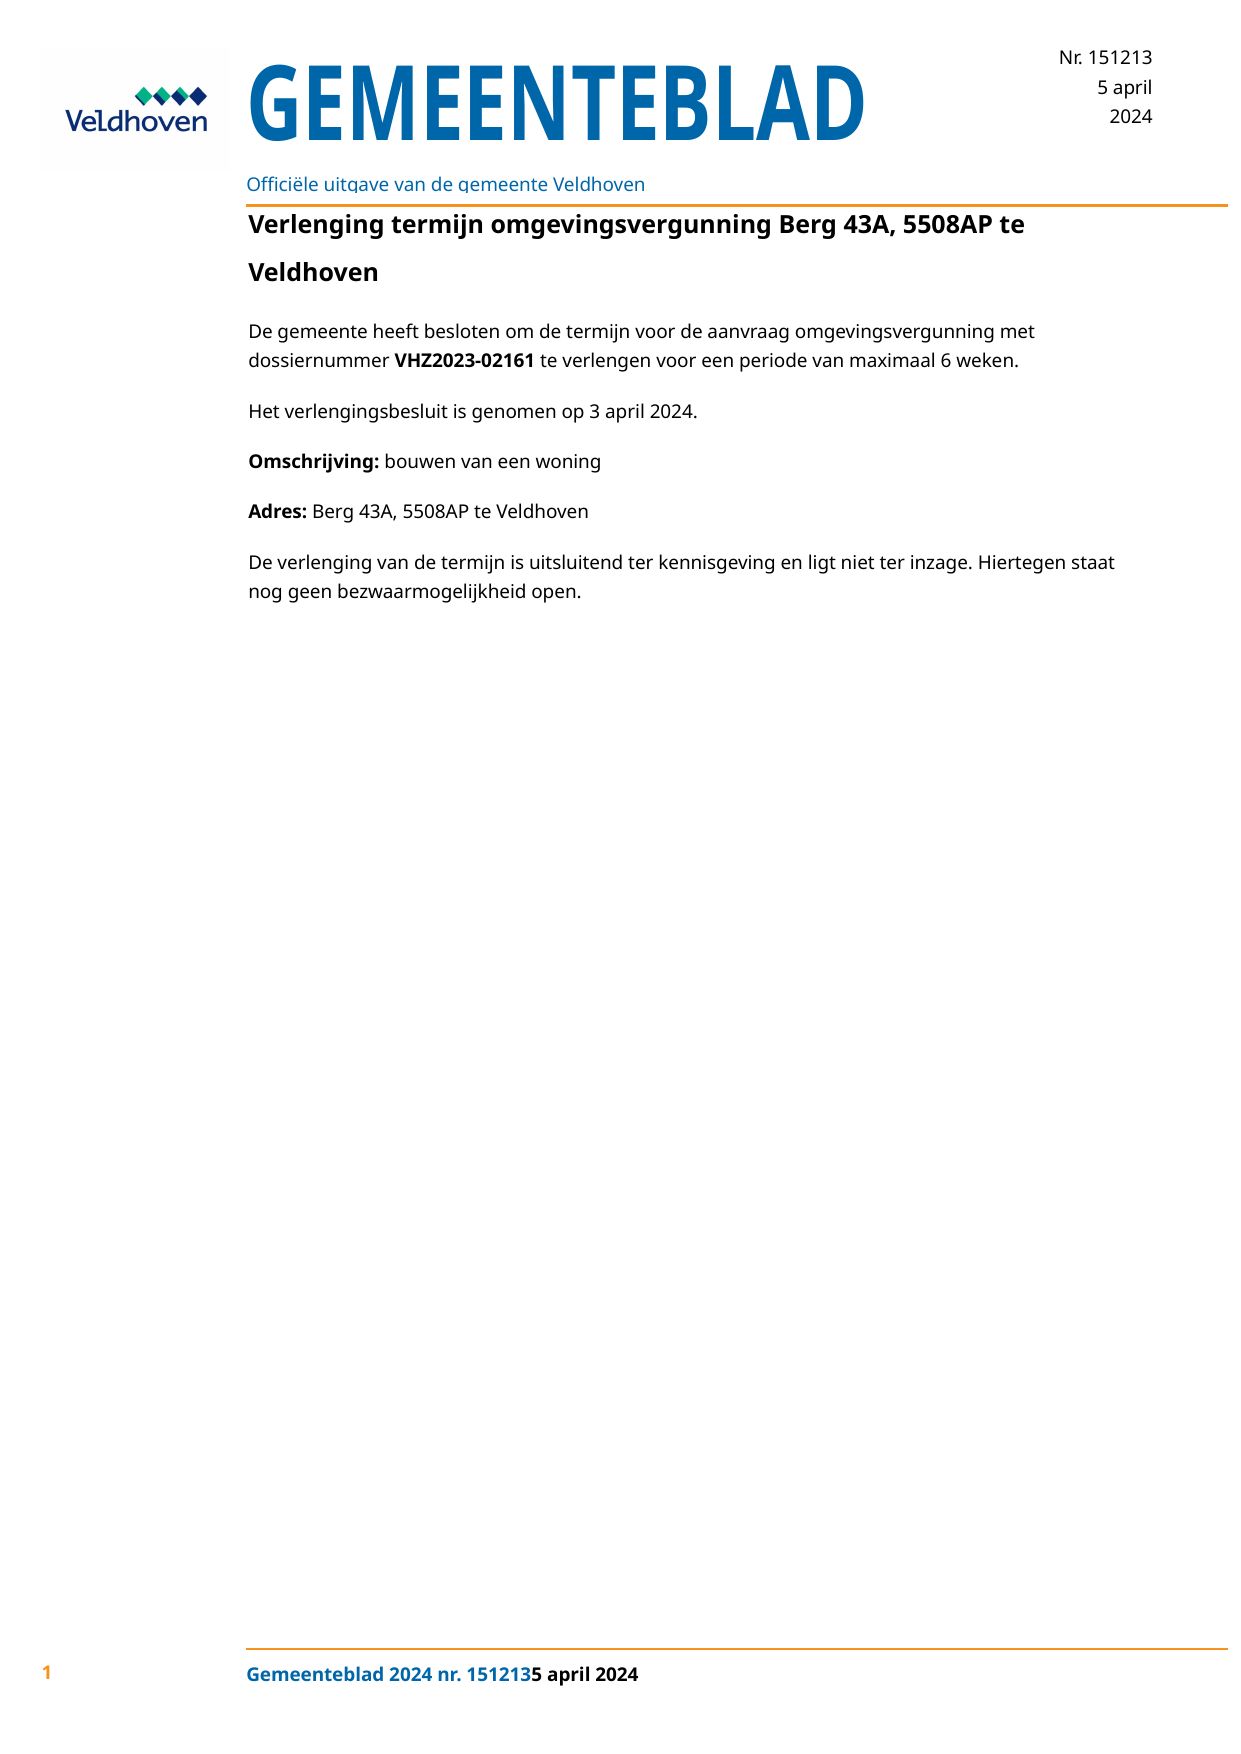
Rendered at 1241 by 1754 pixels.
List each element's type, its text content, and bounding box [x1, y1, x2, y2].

text Adres: Berg 43A, 5508AP te Veldhoven [248, 499, 1152, 524]
text De gemeente heeft besloten om de termijn voor de aanvraag omgevingsvergunning met dossiernummer VHZ2023-02161 te verlengen voor een periode van maximaal 6 weken. [248, 318, 1152, 373]
picture [41, 47, 231, 172]
text Verlenging termijn omgevingsvergunning Berg 43A, 5508AP te Veldhoven [248, 207, 1152, 288]
text De verlenging van de termijn is uitsluitend ter kennisgeving en ligt niet ter inzage. Hiertegen staat nog geen bezwaarmogelijkheid open. [248, 549, 1152, 604]
text Het verlengingsbesluit is genomen op 3 april 2024. [248, 398, 1152, 424]
text Omschrijving: bouwen van een woning [248, 448, 1152, 474]
